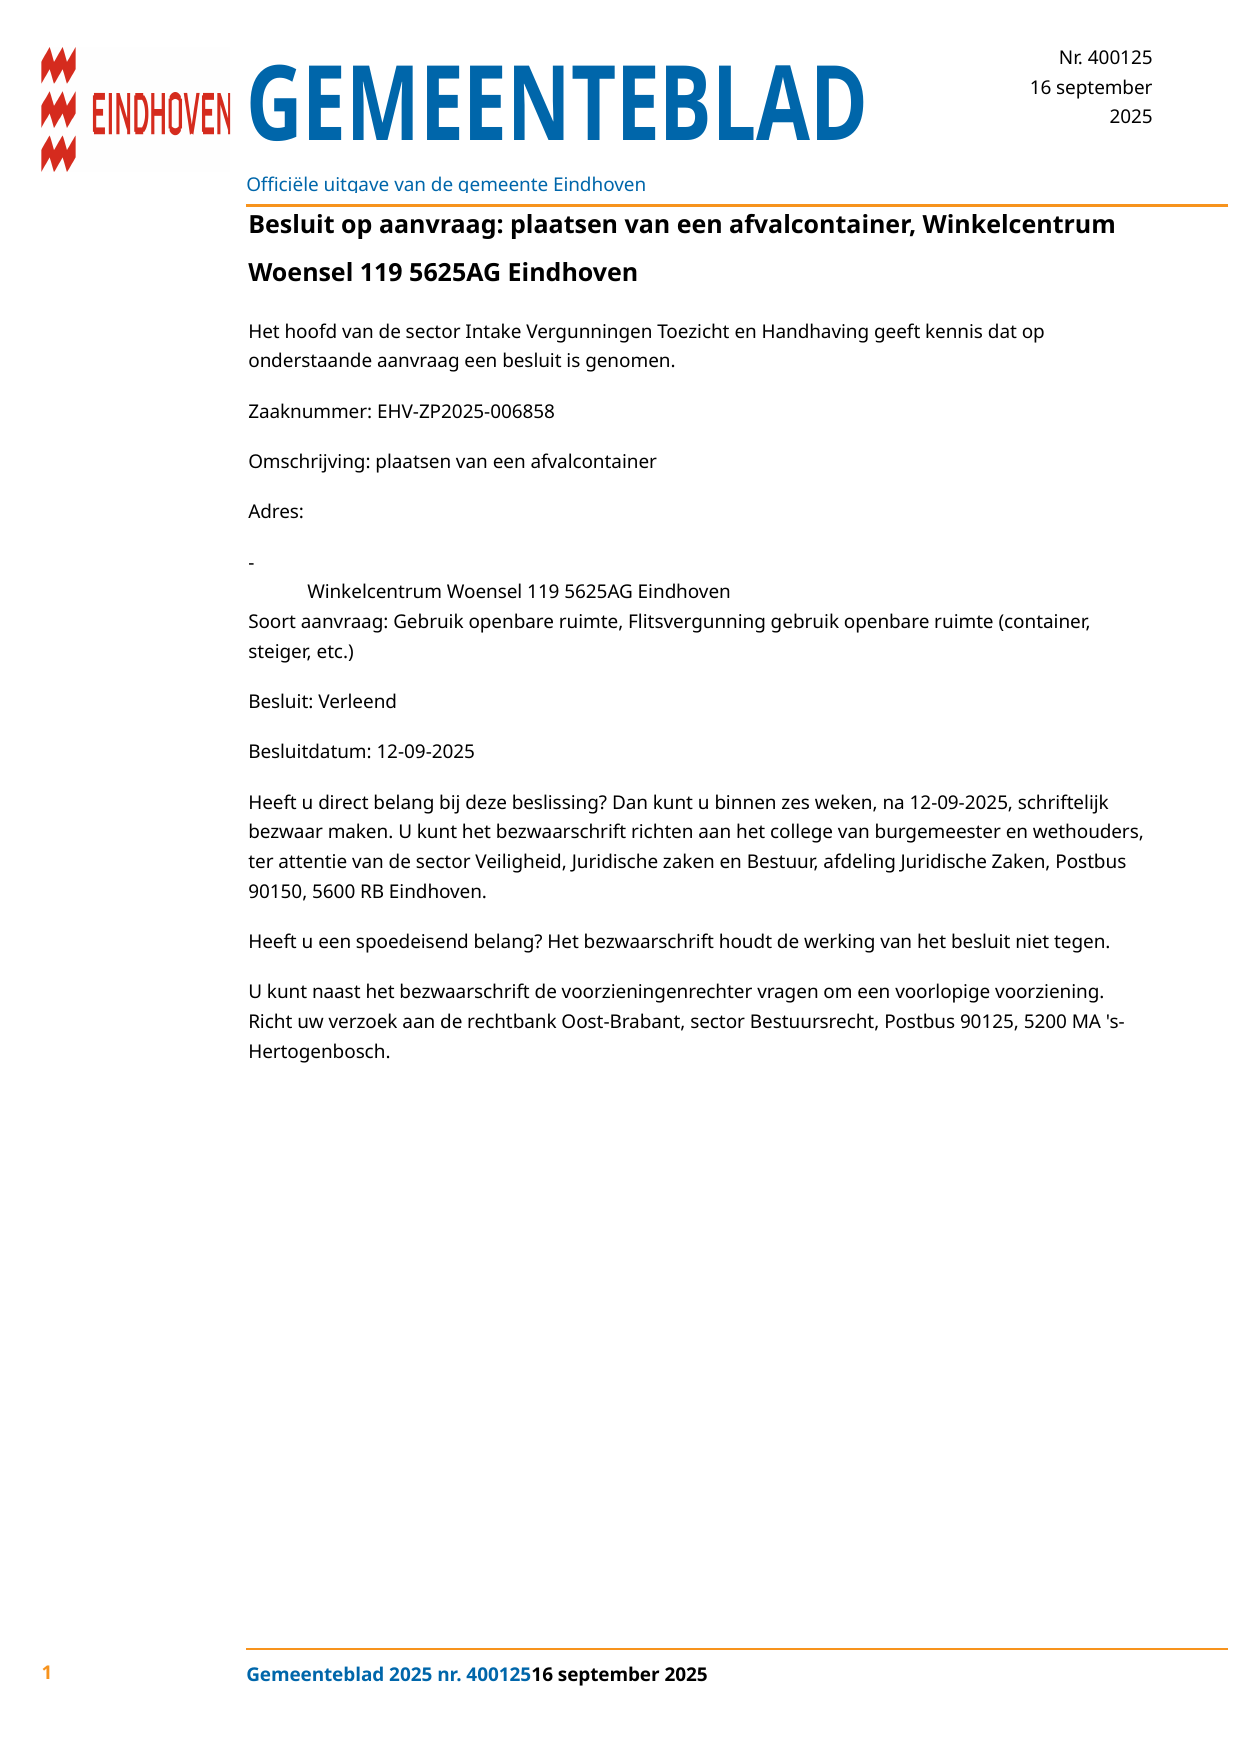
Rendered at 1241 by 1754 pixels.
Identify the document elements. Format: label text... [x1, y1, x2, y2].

text U kunt naast het bezwaarschrift de voorzieningenrechter vragen om een voorlopige voorziening. Richt uw verzoek aan de rechtbank Oost-Brabant, sector Bestuursrecht, Postbus 90125, 5200 MA 's-Hertogenbosch. [248, 979, 1152, 1064]
text Heeft u direct belang bij deze beslissing? Dan kunt u binnen zes weken, na 12-09-2025, schriftelijk bezwaar maken. U kunt het bezwaarschrift richten aan het college van burgemeester en wethouders, ter attentie van de sector Veiligheid, Juridische zaken en Bestuur, afdeling Juridische Zaken, Postbus 90150, 5600 RB Eindhoven. [248, 789, 1152, 904]
text Besluitdatum: 12-09-2025 [248, 739, 1152, 764]
text Besluit op aanvraag: plaatsen van een afvalcontainer, Winkelcentrum Woensel 119 5625AG Eindhoven [248, 207, 1152, 288]
list Winkelcentrum Woensel 119 5625AG Eindhoven [248, 579, 1152, 604]
text Besluit: Verleend [248, 688, 1152, 714]
text Adres: [248, 499, 1152, 524]
picture [41, 47, 231, 172]
text Het hoofd van de sector Intake Vergunningen Toezicht en Handhaving geeft kennis dat op onderstaande aanvraag een besluit is genomen. [248, 318, 1152, 373]
text Heeft u een spoedeisend belang? Het bezwaarschrift houdt de werking van het besluit niet tegen. [248, 928, 1152, 954]
text Omschrijving: plaatsen van een afvalcontainer [248, 448, 1152, 474]
text Zaaknummer: EHV-ZP2025-006858 [248, 398, 1152, 424]
text Soort aanvraag: Gebruik openbare ruimte, Flitsvergunning gebruik openbare ruimte (container, steiger, etc.) [248, 608, 1152, 664]
